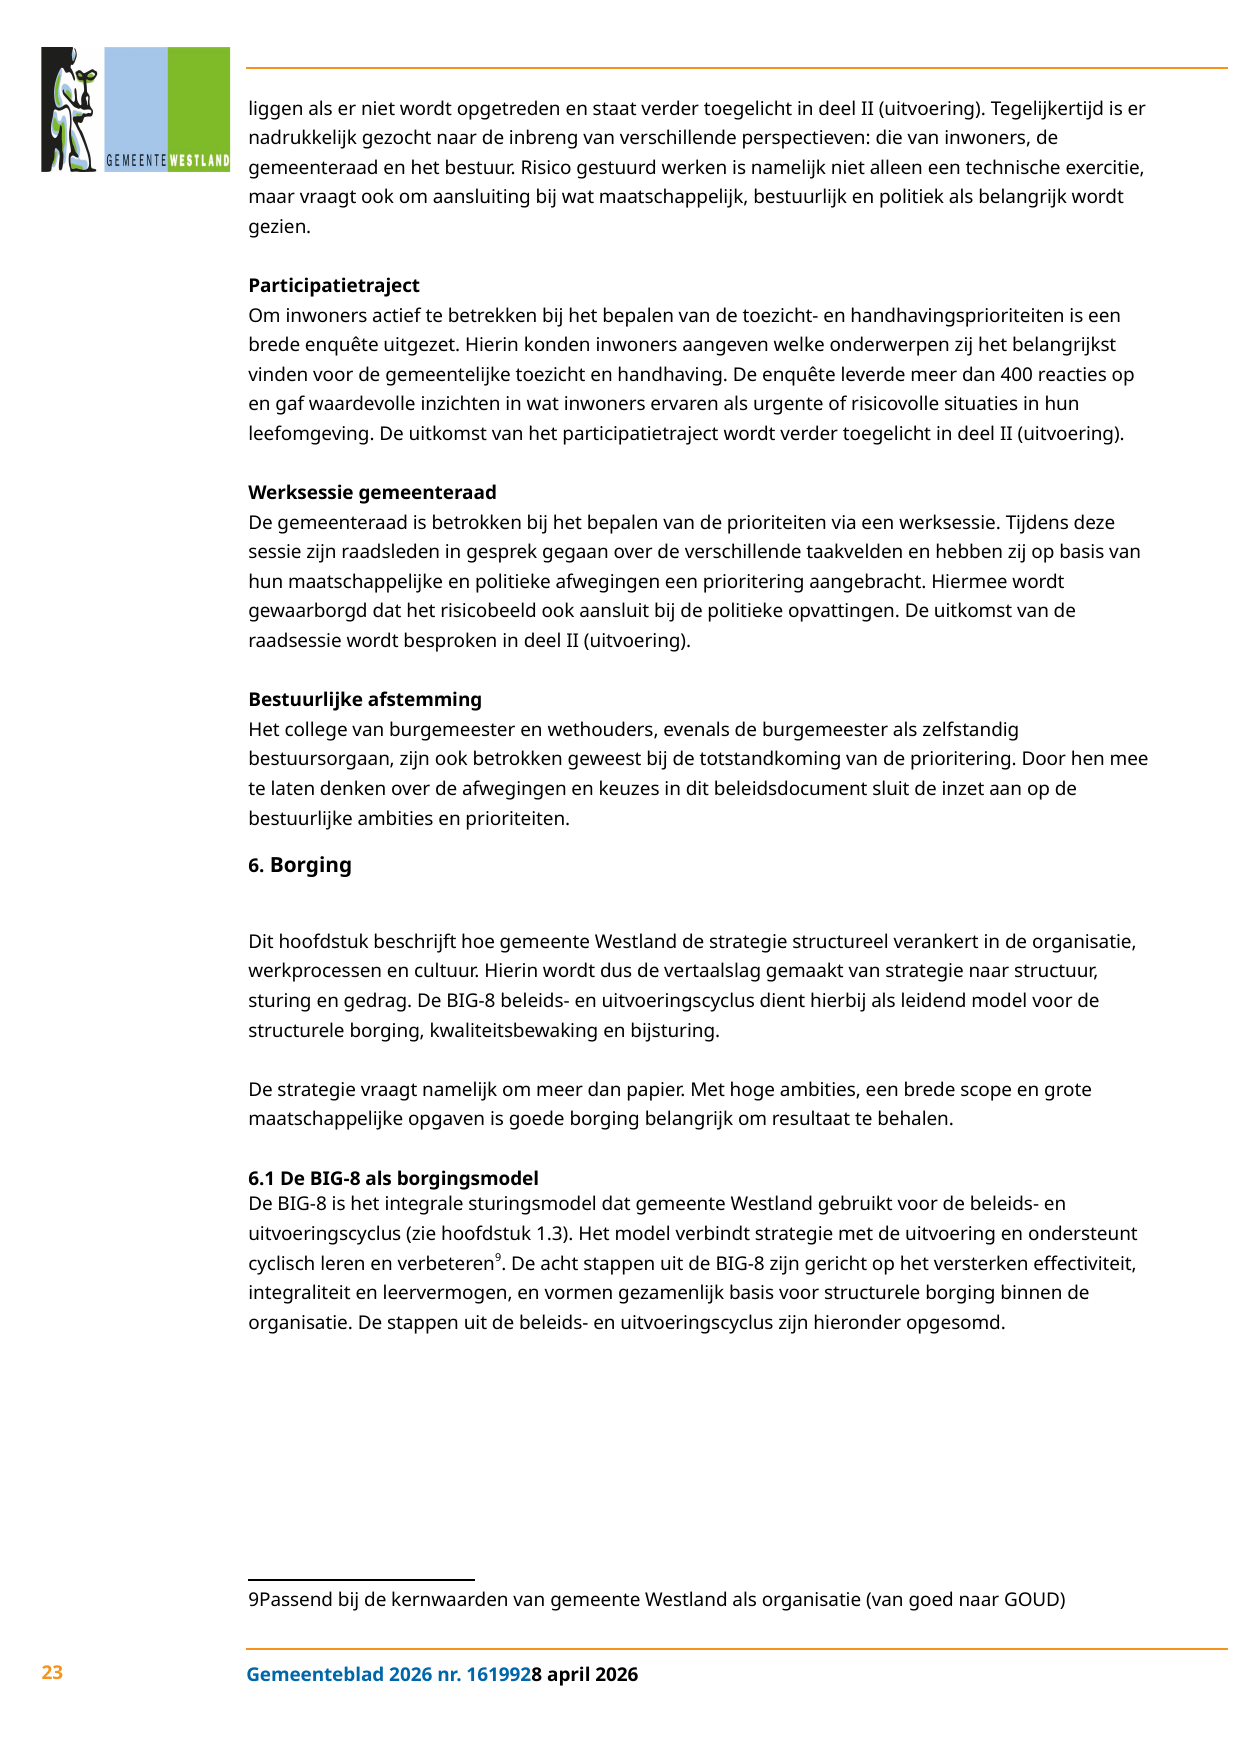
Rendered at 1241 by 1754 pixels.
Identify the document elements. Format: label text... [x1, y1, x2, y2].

text Passend bij de kernwaarden van gemeente Westland als organisatie (van goed naar GOUD) [248, 1586, 1152, 1612]
text Werksessie gemeenteraad [248, 479, 1152, 505]
text Dit hoofdstuk beschrijft hoe gemeente Westland de strategie structureel verankert in de organisatie, werkprocessen en cultuur. Hierin wordt dus de vertaalslag gemaakt van strategie naar structuur, sturing en gedrag. De BIG-8 beleids- en uitvoeringscyclus dient hierbij als leidend model voor de structurele borging, kwaliteitsbewaking en bijsturing. [248, 928, 1152, 1043]
text De BIG-8 is het integrale sturingsmodel dat gemeente Westland gebruikt voor de beleids- en uitvoeringscyclus (zie hoofdstuk 1.3). Het model verbindt strategie met de uitvoering en ondersteunt cyclisch leren en verbeteren. De acht stappen uit de BIG-8 zijn gericht op het versterken effectiviteit, integraliteit en leervermogen, en vormen gezamenlijk basis voor structurele borging binnen de organisatie. De stappen uit de beleids- en uitvoeringscyclus zijn hieronder opgesomd. [248, 1191, 1152, 1334]
text Participatietraject [248, 272, 1152, 298]
text De gemeenteraad is betrokken bij het bepalen van de prioriteiten via een werksessie. Tijdens deze sessie zijn raadsleden in gesprek gegaan over de verschillende taakvelden en hebben zij op basis van hun maatschappelijke en politieke afwegingen een prioritering aangebracht. Hiermee wordt gewaarborgd dat het risicobeeld ook aansluit bij de politieke opvattingen. De uitkomst van de raadsessie wordt besproken in deel II (uitvoering). [248, 509, 1152, 653]
text 6. Borging [248, 850, 1152, 879]
text 6.1 De BIG-8 als borgingsmodel [248, 1165, 1152, 1191]
text De strategie vraagt namelijk om meer dan papier. Met hoge ambities, een brede scope en grote maatschappelijke opgaven is goede borging belangrijk om resultaat te behalen. [248, 1076, 1152, 1131]
text Het college van burgemeester en wethouders, evenals de burgemeester als zelfstandig bestuursorgaan, zijn ook betrokken geweest bij de totstandkoming van de prioritering. Door hen mee te laten denken over de afwegingen en keuzes in dit beleidsdocument sluit de inzet aan op de bestuurlijke ambities en prioriteiten. [248, 716, 1152, 831]
text Bestuurlijke afstemming [248, 686, 1152, 712]
text liggen als er niet wordt opgetreden en staat verder toegelicht in deel II (uitvoering). Tegelijkertijd is er nadrukkelijk gezocht naar de inbreng van verschillende perspectieven: die van inwoners, de gemeenteraad en het bestuur. Risico gestuurd werken is namelijk niet alleen een technische exercitie, maar vraagt ook om aansluiting bij wat maatschappelijk, bestuurlijk en politiek als belangrijk wordt gezien. [248, 95, 1152, 239]
picture [41, 47, 231, 172]
text Om inwoners actief te betrekken bij het bepalen van de toezicht- en handhavingsprioriteiten is een brede enquête uitgezet. Hierin konden inwoners aangeven welke onderwerpen zij het belangrijkst vinden voor de gemeentelijke toezicht en handhaving. De enquête leverde meer dan 400 reacties op en gaf waardevolle inzichten in wat inwoners ervaren als urgente of risicovolle situaties in hun leefomgeving. De uitkomst van het participatietraject wordt verder toegelicht in deel II (uitvoering). [248, 302, 1152, 446]
